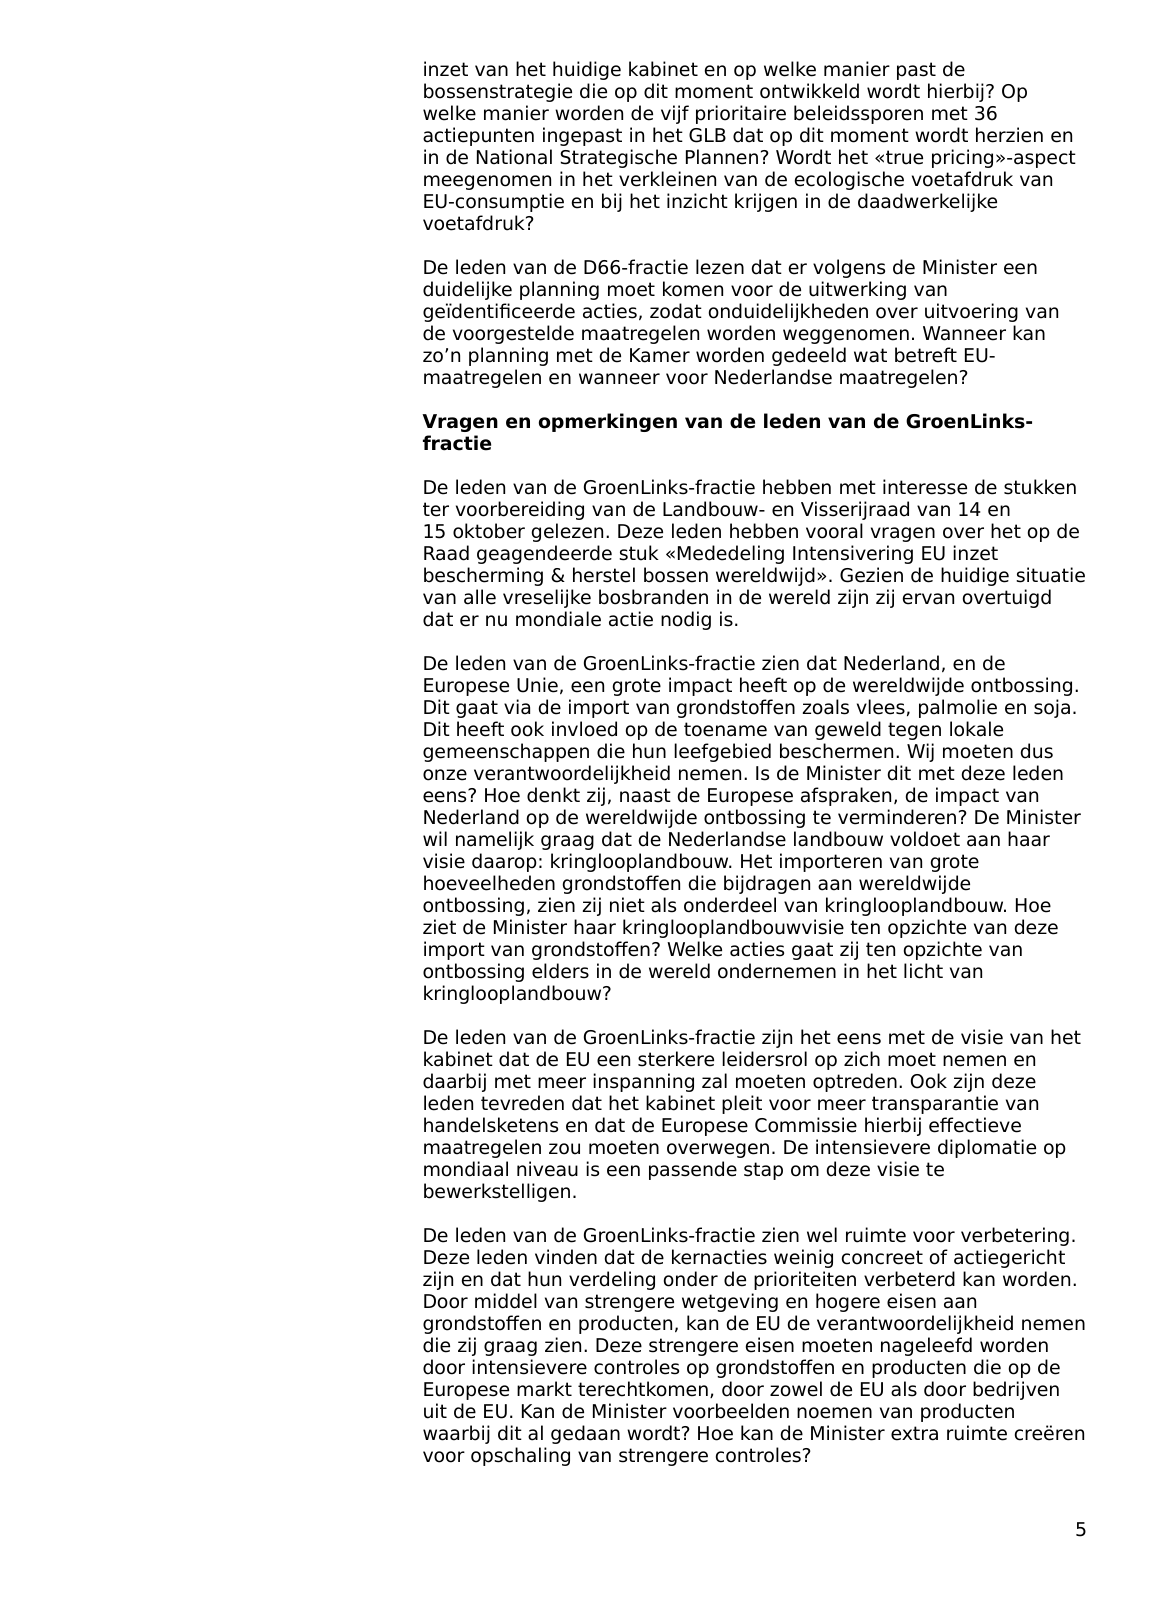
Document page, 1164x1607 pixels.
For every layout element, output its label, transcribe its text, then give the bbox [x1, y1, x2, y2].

text De leden van de D66-fractie lezen dat er volgens de Minister een duidelijke planning moet komen voor de uitwerking van geïdentificeerde acties, zodat onduidelijkheden over uitvoering van de voorgestelde maatregelen worden weggenomen. Wanneer kan zo’n planning met de Kamer worden gedeeld wat betreft EU-maatregelen en wanneer voor Nederlandse maatregelen? [422, 257, 1087, 389]
text De leden van de GroenLinks-fractie zien wel ruimte voor verbetering. Deze leden vinden dat de kernacties weinig concreet of actiegericht zijn en dat hun verdeling onder de prioriteiten verbeterd kan worden. Door middel van strengere wetgeving en hogere eisen aan grondstoffen en producten, kan de EU de verantwoordelijkheid nemen die zij graag zien. Deze strengere eisen moeten nageleefd worden door intensievere controles op grondstoffen en producten die op de Europese markt terechtkomen, door zowel de EU als door bedrijven uit de EU. Kan de Minister voorbeelden noemen van producten waarbij dit al gedaan wordt? Hoe kan de Minister extra ruimte creëren voor opschaling van strengere controles? [422, 1225, 1087, 1467]
text De leden van de GroenLinks-fractie zijn het eens met de visie van het kabinet dat de EU een sterkere leidersrol op zich moet nemen en daarbij met meer inspanning zal moeten optreden. Ook zijn deze leden tevreden dat het kabinet pleit voor meer transparantie van handelsketens en dat de Europese Commissie hierbij effectieve maatregelen zou moeten overwegen. De intensievere diplomatie op mondiaal niveau is een passende stap om deze visie te bewerkstelligen. [422, 1027, 1087, 1203]
text De leden van de GroenLinks-fractie zien dat Nederland, en de Europese Unie, een grote impact heeft op de wereldwijde ontbossing. Dit gaat via de import van grondstoffen zoals vlees, palmolie en soja. Dit heeft ook invloed op de toename van geweld tegen lokale gemeenschappen die hun leefgebied beschermen. Wij moeten dus onze verantwoordelijkheid nemen. Is de Minister dit met deze leden eens? Hoe denkt zij, naast de Europese afspraken, de impact van Nederland op de wereldwijde ontbossing te verminderen? De Minister wil namelijk graag dat de Nederlandse landbouw voldoet aan haar visie daarop: kringlooplandbouw. Het importeren van grote hoeveelheden grondstoffen die bijdragen aan wereldwijde ontbossing, zien zij niet als onderdeel van kringlooplandbouw. Hoe ziet de Minister haar kringlooplandbouwvisie ten opzichte van deze import van grondstoffen? Welke acties gaat zij ten opzichte van ontbossing elders in de wereld ondernemen in het licht van kringlooplandbouw? [422, 653, 1087, 1005]
text De leden van de GroenLinks-fractie hebben met interesse de stukken ter voorbereiding van de Landbouw- en Visserijraad van 14 en 15 oktober gelezen. Deze leden hebben vooral vragen over het op de Raad geagendeerde stuk «Mededeling Intensivering EU inzet bescherming & herstel bossen wereldwijd». Gezien de huidige situatie van alle vreselijke bosbranden in de wereld zijn zij ervan overtuigd dat er nu mondiale actie nodig is. [422, 477, 1087, 631]
text inzet van het huidige kabinet en op welke manier past de bossenstrategie die op dit moment ontwikkeld wordt hierbij? Op welke manier worden de vijf prioritaire beleidssporen met 36 actiepunten ingepast in het GLB dat op dit moment wordt herzien en in de National Strategische Plannen? Wordt het «true pricing»-aspect meegenomen in het verkleinen van de ecologische voetafdruk van EU-consumptie en bij het inzicht krijgen in de daadwerkelijke voetafdruk? [422, 59, 1087, 235]
subtitle Vragen en opmerkingen van de leden van de GroenLinks-fractie [422, 411, 1087, 455]
